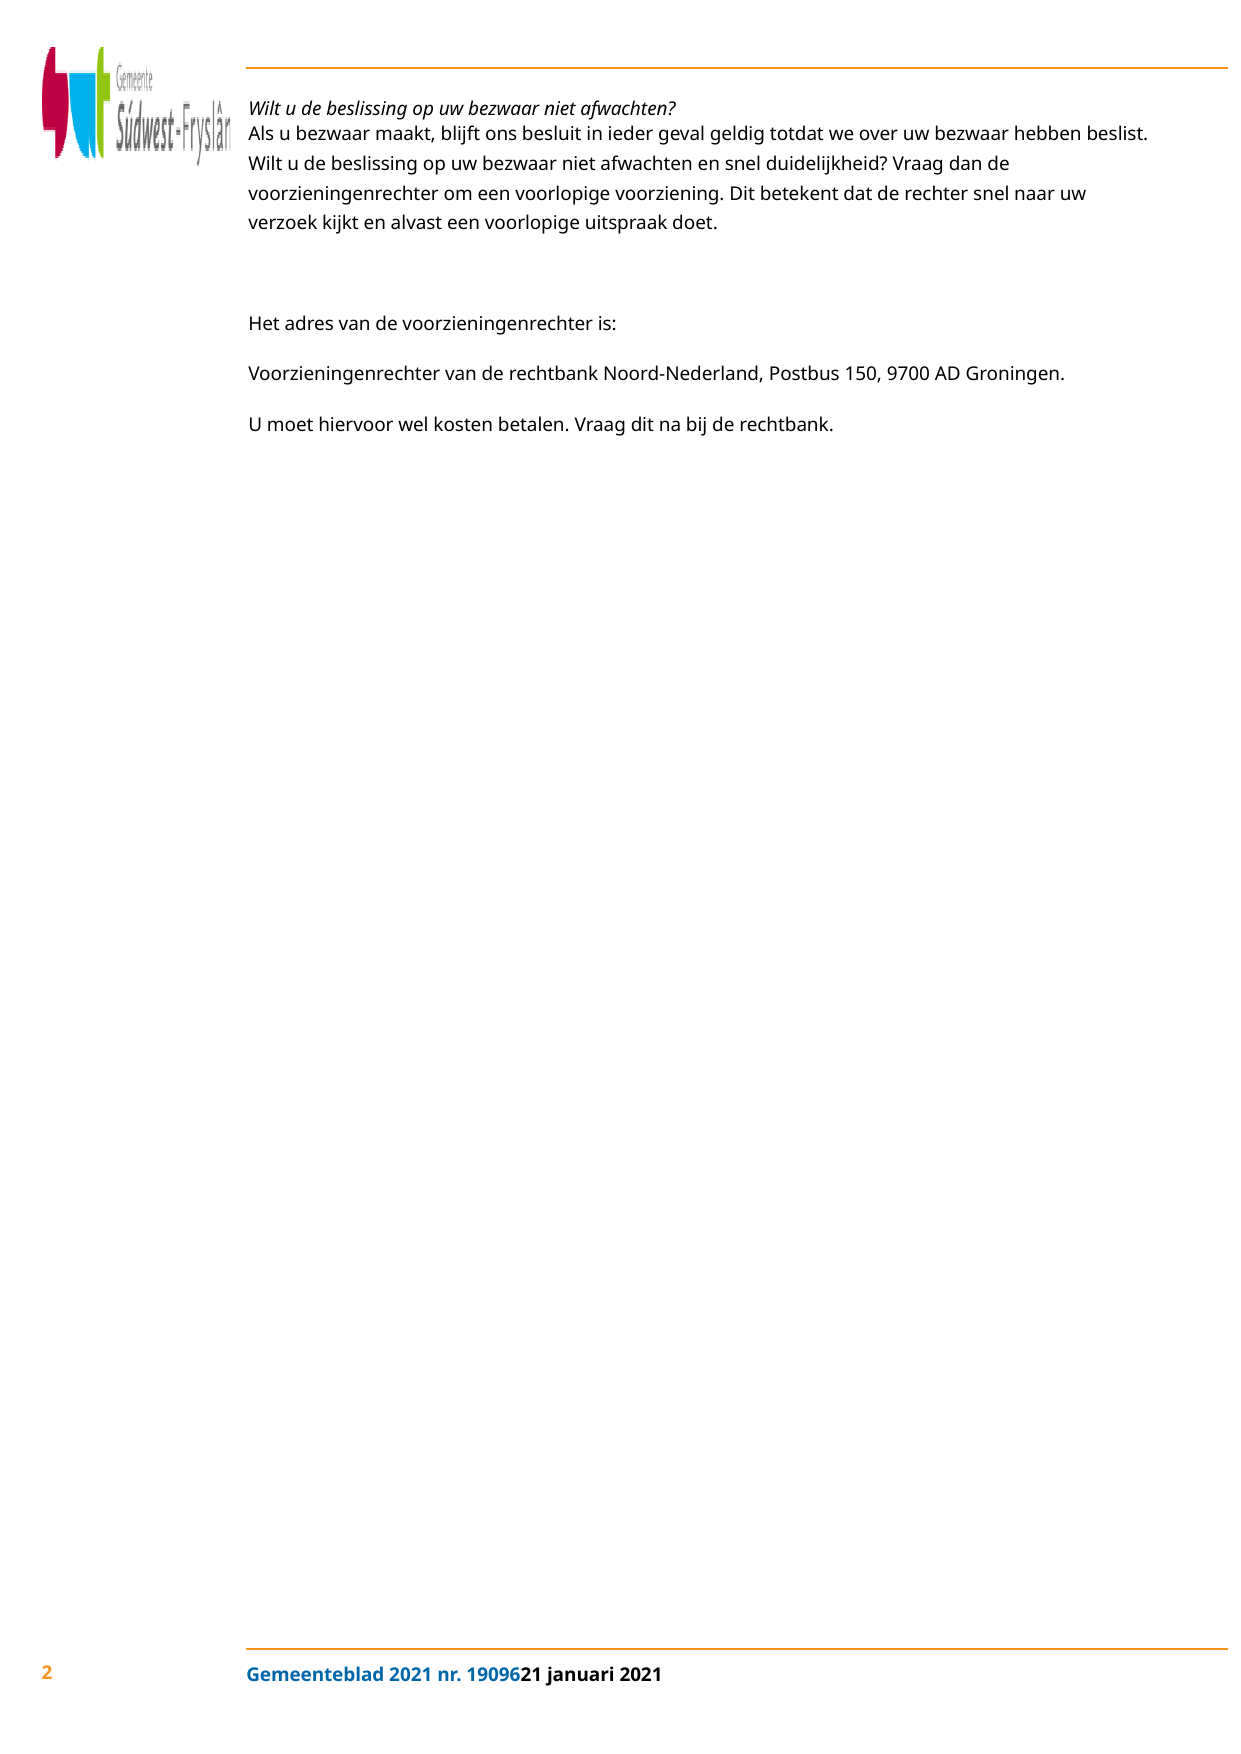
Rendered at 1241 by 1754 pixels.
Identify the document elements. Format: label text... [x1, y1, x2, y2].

text Het adres van de voorzieningenrechter is: [248, 310, 1152, 336]
text U moet hiervoor wel kosten betalen. Vraag dit na bij de rechtbank. [248, 411, 1152, 437]
text Als u bezwaar maakt, blijft ons besluit in ieder geval geldig totdat we over uw bezwaar hebben beslist. Wilt u de beslissing op uw bezwaar niet afwachten en snel duidelijkheid? Vraag dan de voorzieningenrechter om een voorlopige voorziening. Dit betekent dat de rechter snel naar uw verzoek kijkt en alvast een voorlopige uitspraak doet. [248, 121, 1152, 235]
text Wilt u de beslissing op uw bezwaar niet afwachten? [248, 95, 1152, 121]
picture [41, 47, 231, 172]
text Voorzieningenrechter van de rechtbank Noord-Nederland, Postbus 150, 9700 AD Groningen. [248, 361, 1152, 386]
